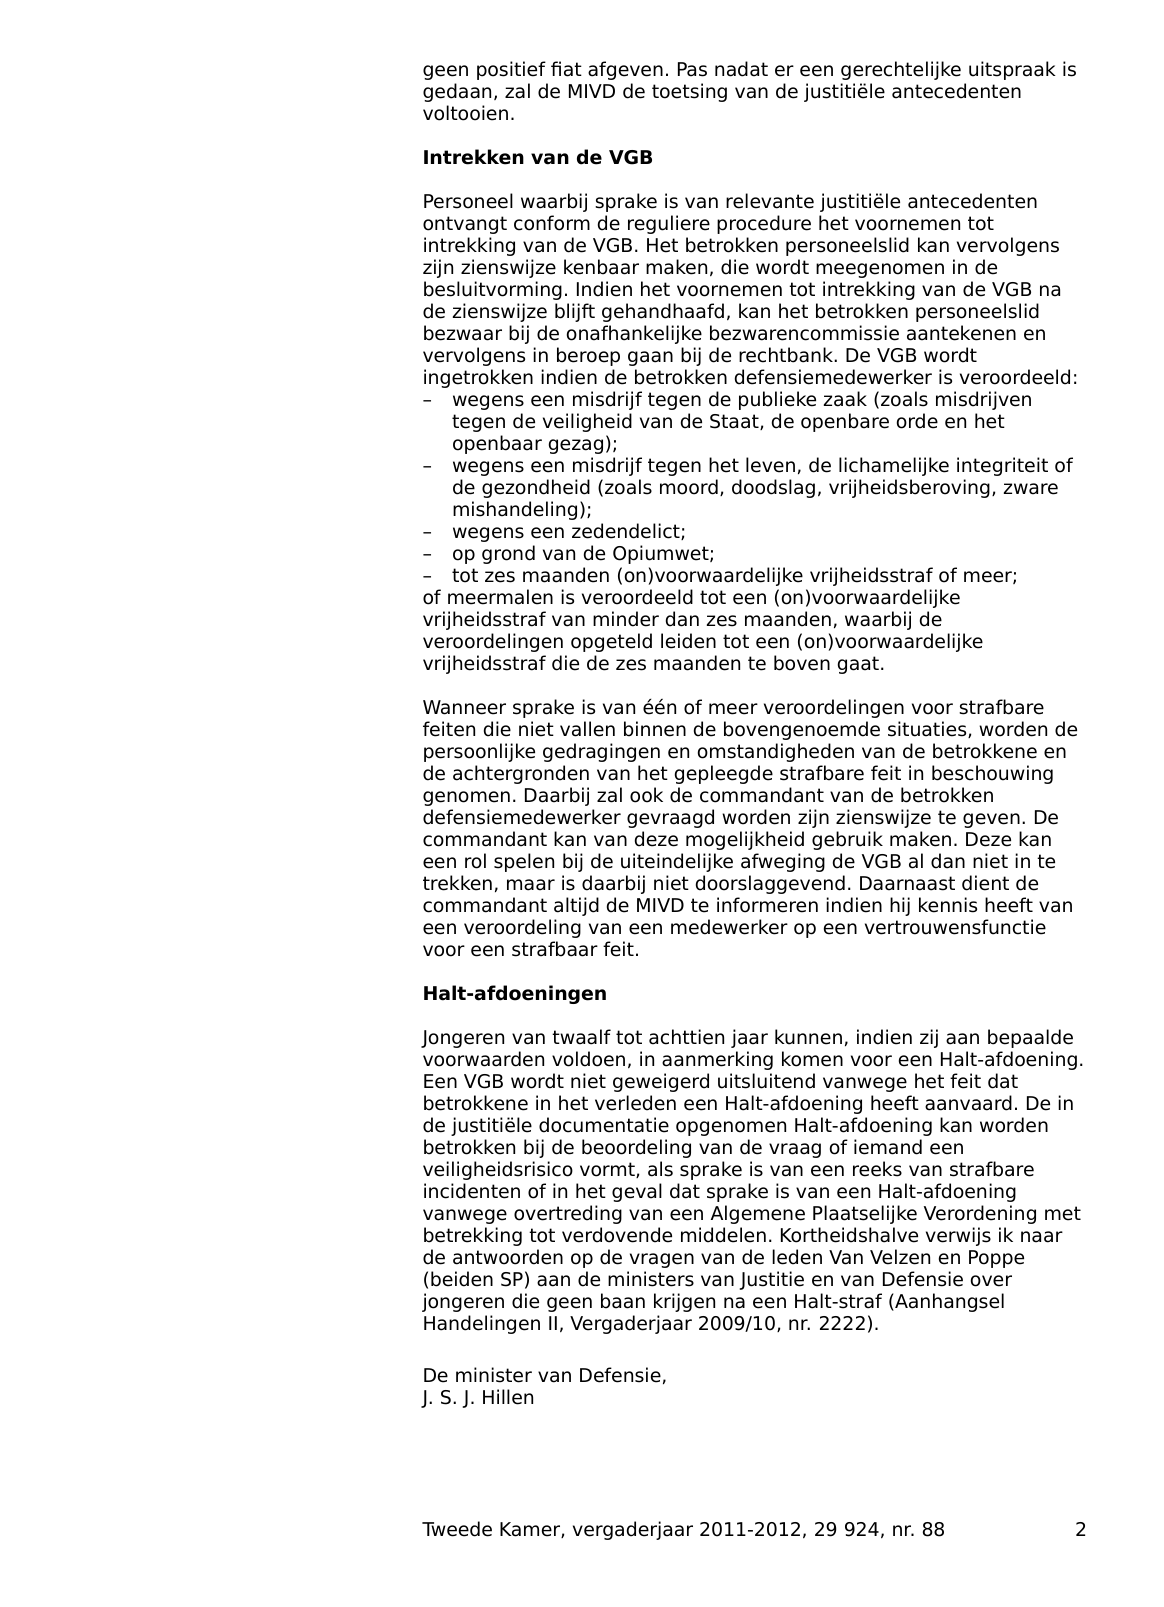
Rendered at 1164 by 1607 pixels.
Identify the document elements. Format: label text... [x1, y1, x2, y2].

text – wegens een zedendelict; [422, 521, 1087, 543]
text Een VGB wordt niet geweigerd uitsluitend vanwege het feit dat betrokkene in het verleden een Halt-afdoening heeft aanvaard. De in de justitiële documentatie opgenomen Halt-afdoening kan worden betrokken bij de beoordeling van de vraag of iemand een veiligheidsrisico vormt, als sprake is van een reeks van strafbare incidenten of in het geval dat sprake is van een Halt-afdoening vanwege overtreding van een Algemene Plaatselijke Verordening met betrekking tot verdovende middelen. Kortheidshalve verwijs ik naar de antwoorden op de vragen van de leden Van Velzen en Poppe (beiden SP) aan de ministers van Justitie en van Defensie over jongeren die geen baan krijgen na een Halt-straf (Aanhangsel Handelingen II, Vergaderjaar 2009/10, nr. 2222). [422, 1071, 1087, 1335]
text – tot zes maanden (on)voorwaardelijke vrijheidsstraf of meer; [422, 565, 1087, 587]
text – wegens een misdrijf tegen de publieke zaak (zoals misdrijven tegen de veiligheid van de Staat, de openbare orde en het openbaar gezag); [422, 389, 1087, 455]
subtitle Halt-afdoeningen [422, 983, 1087, 1005]
text Wanneer sprake is van één of meer veroordelingen voor strafbare feiten die niet vallen binnen de bovengenoemde situaties, worden de persoonlijke gedragingen en omstandigheden van de betrokkene en de achtergronden van het gepleegde strafbare feit in beschouwing genomen. Daarbij zal ook de commandant van de betrokken defensiemedewerker gevraagd worden zijn zienswijze te geven. De commandant kan van deze mogelijkheid gebruik maken. Deze kan een rol spelen bij de uiteindelijke afweging de VGB al dan niet in te trekken, maar is daarbij niet doorslaggevend. Daarnaast dient de commandant altijd de MIVD te informeren indien hij kennis heeft van een veroordeling van een medewerker op een vertrouwensfunctie voor een strafbaar feit. [422, 697, 1087, 961]
text geen positief fiat afgeven. Pas nadat er een gerechtelijke uitspraak is gedaan, zal de MIVD de toetsing van de justitiële antecedenten voltooien. [422, 59, 1087, 125]
text Jongeren van twaalf tot achttien jaar kunnen, indien zij aan bepaalde voorwaarden voldoen, in aanmerking komen voor een Halt-afdoening. [422, 1027, 1087, 1071]
text De minister van Defensie, J. S. J. Hillen [422, 1365, 1087, 1409]
text of meermalen is veroordeeld tot een (on)voorwaardelijke vrijheidsstraf van minder dan zes maanden, waarbij de veroordelingen opgeteld leiden tot een (on)voorwaardelijke vrijheidsstraf die de zes maanden te boven gaat. [422, 587, 1087, 675]
subtitle Intrekken van de VGB [422, 147, 1087, 169]
text – wegens een misdrijf tegen het leven, de lichamelijke integriteit of de gezondheid (zoals moord, doodslag, vrijheidsberoving, zware mishandeling); [422, 455, 1087, 521]
text Personeel waarbij sprake is van relevante justitiële antecedenten ontvangt conform de reguliere procedure het voornemen tot intrekking van de VGB. Het betrokken personeelslid kan vervolgens zijn zienswijze kenbaar maken, die wordt meegenomen in de besluitvorming. Indien het voornemen tot intrekking van de VGB na de zienswijze blijft gehandhaafd, kan het betrokken personeelslid bezwaar bij de onafhankelijke bezwarencommissie aantekenen en vervolgens in beroep gaan bij de rechtbank. De VGB wordt ingetrokken indien de betrokken defensiemedewerker is veroordeeld: [422, 191, 1087, 389]
text – op grond van de Opiumwet; [422, 543, 1087, 565]
